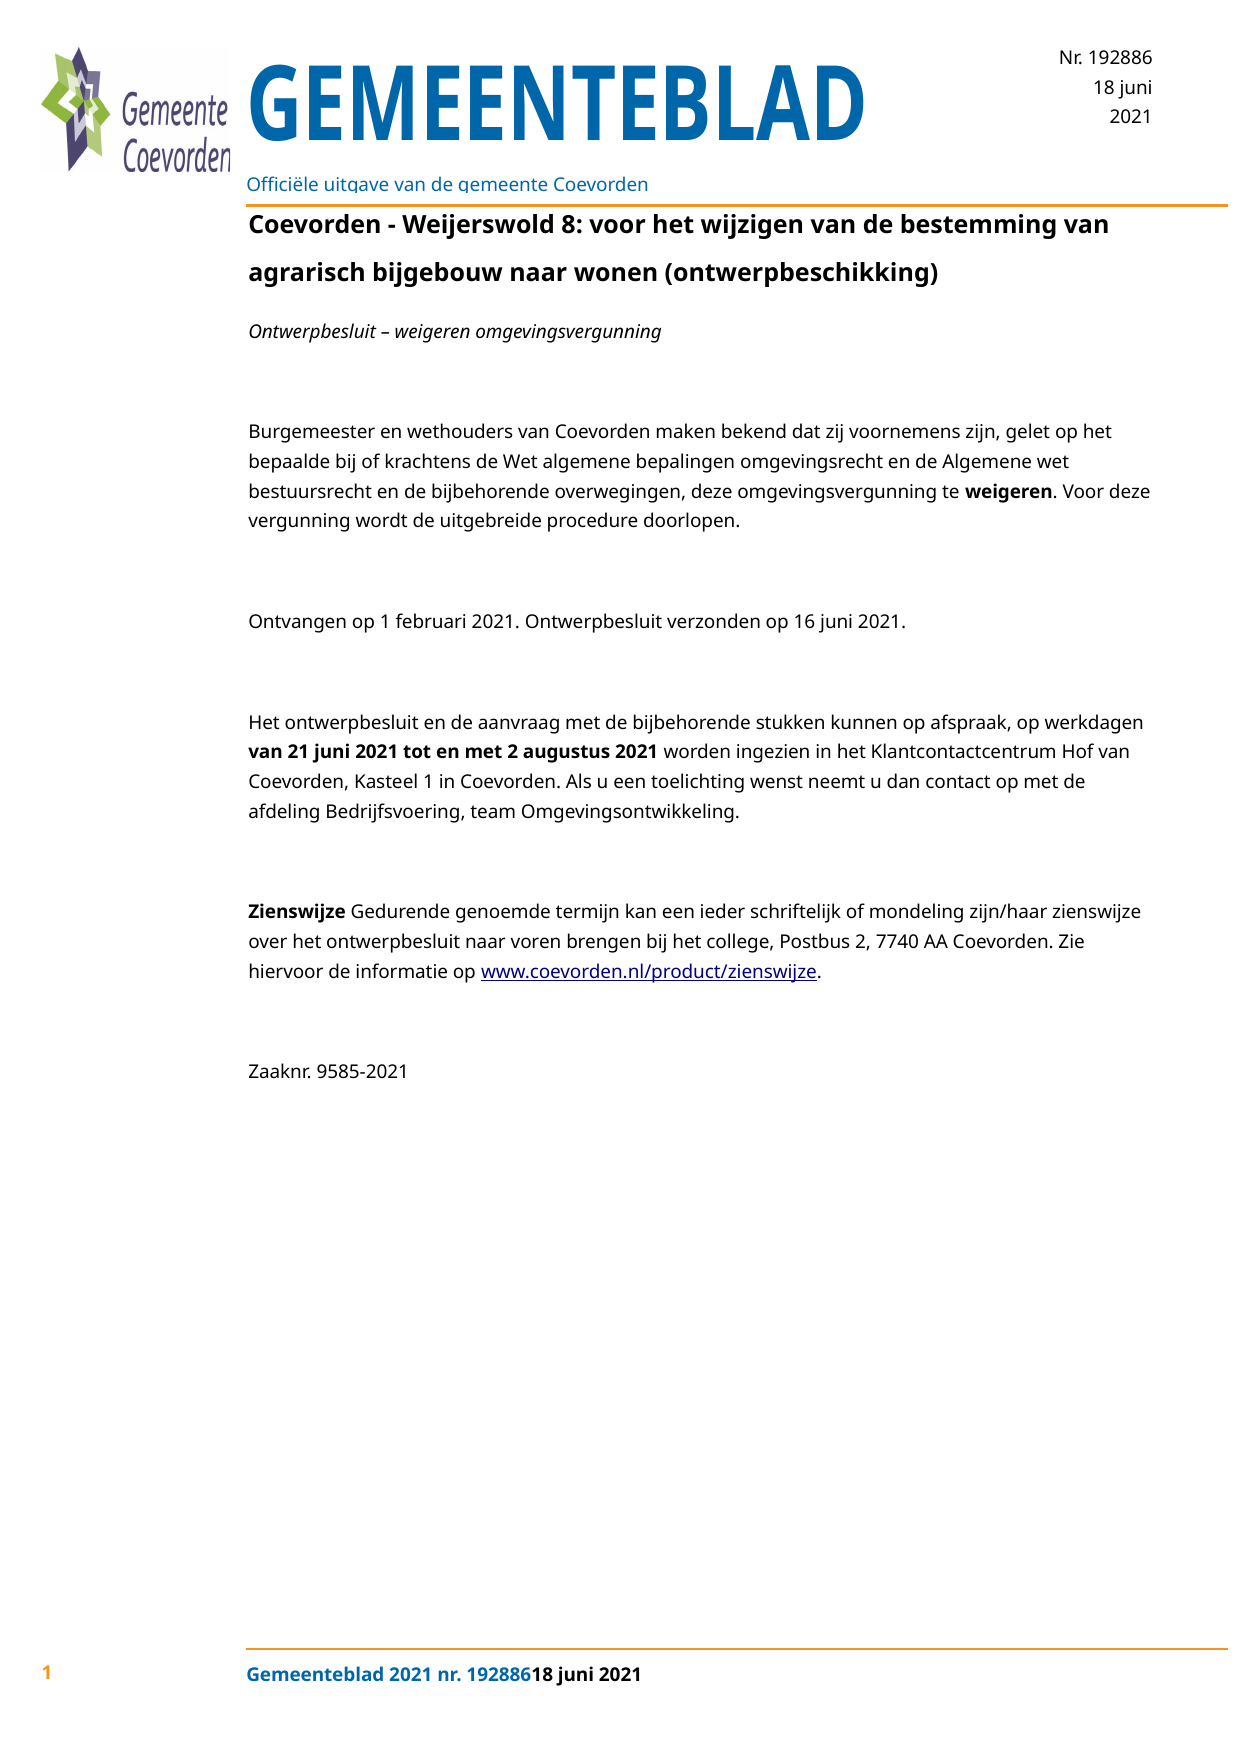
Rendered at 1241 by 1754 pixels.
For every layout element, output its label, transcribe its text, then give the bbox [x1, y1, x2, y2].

picture [41, 47, 231, 172]
text Zaaknr. 9585-2021 [248, 1059, 1152, 1084]
text Het ontwerpbesluit en de aanvraag met de bijbehorende stukken kunnen op afspraak, op werkdagen van 21 juni 2021 tot en met 2 augustus 2021 worden ingezien in het Klantcontactcentrum Hof van Coevorden, Kasteel 1 in Coevorden. Als u een toelichting wenst neemt u dan contact op met de afdeling Bedrijfsvoering, team Omgevingsontwikkeling. [248, 709, 1152, 824]
text Ontvangen op 1 februari 2021. Ontwerpbesluit verzonden op 16 juni 2021. [248, 608, 1152, 634]
text Zienswijze Gedurende genoemde termijn kan een ieder schriftelijk of mondeling zijn/haar zienswijze over het ontwerpbesluit naar voren brengen bij het college, Postbus 2, 7740 AA Coevorden. Zie hiervoor de informatie op www.coevorden.nl/product/zienswijze. [248, 899, 1152, 984]
text Ontwerpbesluit – weigeren omgevingsvergunning [248, 318, 1152, 344]
text Coevorden - Weijerswold 8: voor het wijzigen van de bestemming van agrarisch bijgebouw naar wonen (ontwerpbeschikking) [248, 207, 1152, 288]
text Burgemeester en wethouders van Coevorden maken bekend dat zij voornemens zijn, gelet op het bepaalde bij of krachtens de Wet algemene bepalingen omgevingsrecht en de Algemene wet bestuursrecht en de bijbehorende overwegingen, deze omgevingsvergunning te weigeren. Voor deze vergunning wordt de uitgebreide procedure doorlopen. [248, 419, 1152, 533]
